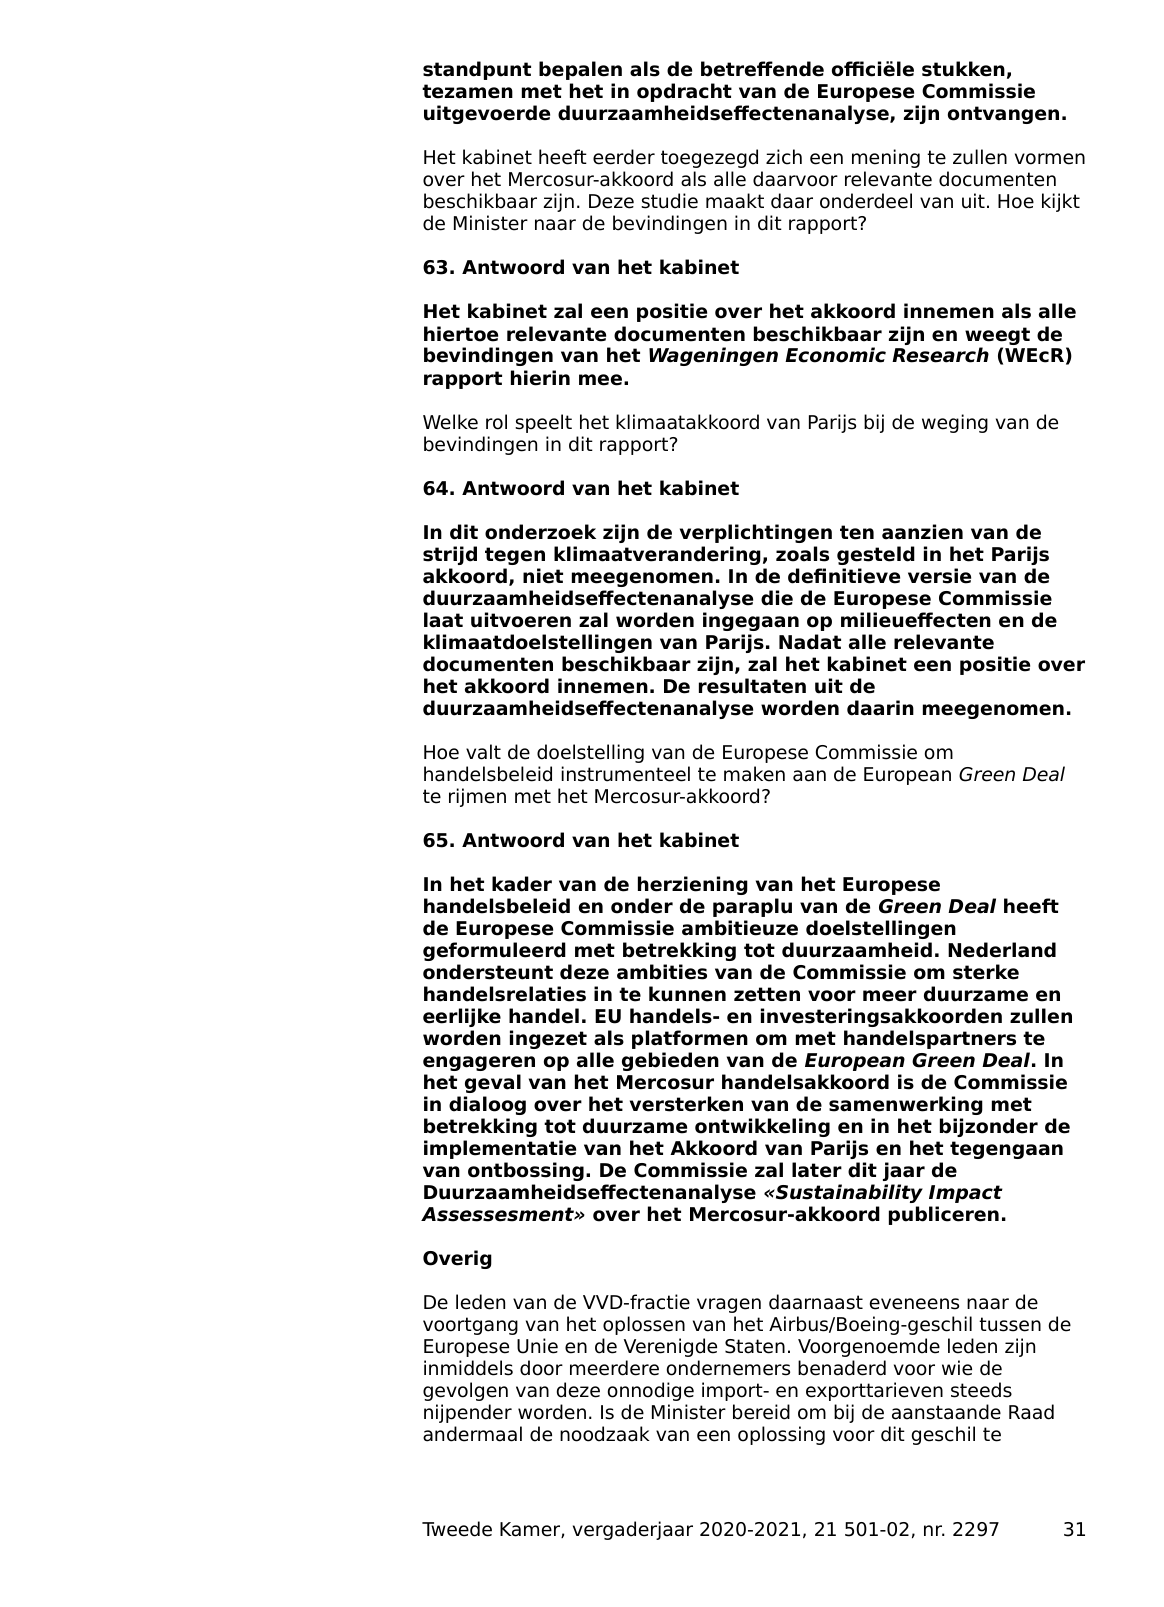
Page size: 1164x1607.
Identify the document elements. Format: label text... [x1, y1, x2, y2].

text De leden van de VVD-fractie vragen daarnaast eveneens naar de voortgang van het oplossen van het Airbus/Boeing-geschil tussen de Europese Unie en de Verenigde Staten. Voorgenoemde leden zijn inmiddels door meerdere ondernemers benaderd voor wie de gevolgen van deze onnodige import- en exporttarieven steeds nijpender worden. Is de Minister bereid om bij de aanstaande Raad andermaal de noodzaak van een oplossing voor dit geschil te [422, 1292, 1087, 1446]
subtitle Overig [422, 1248, 1087, 1270]
text standpunt bepalen als de betreffende officiële stukken, tezamen met het in opdracht van de Europese Commissie uitgevoerde duurzaamheidseffectenanalyse, zijn ontvangen. [422, 59, 1087, 125]
text In het kader van de herziening van het Europese handelsbeleid en onder de paraplu van de Green Deal heeft de Europese Commissie ambitieuze doelstellingen geformuleerd met betrekking tot duurzaamheid. Nederland ondersteunt deze ambities van de Commissie om sterke handelsrelaties in te kunnen zetten voor meer duurzame en eerlijke handel. EU handels- en investeringsakkoorden zullen worden ingezet als platformen om met handelspartners te engageren op alle gebieden van de European Green Deal. In het geval van het Mercosur handelsakkoord is de Commissie in dialoog over het versterken van de samenwerking met betrekking tot duurzame ontwikkeling en in het bijzonder de implementatie van het Akkoord van Parijs en het tegengaan van ontbossing. De Commissie zal later dit jaar de Duurzaamheidseffectenanalyse «Sustainability Impact Assessesment» over het Mercosur-akkoord publiceren. [422, 874, 1087, 1226]
subtitle 65. Antwoord van het kabinet [422, 830, 1087, 852]
text Het kabinet heeft eerder toegezegd zich een mening te zullen vormen over het Mercosur-akkoord als alle daarvoor relevante documenten beschikbaar zijn. Deze studie maakt daar onderdeel van uit. Hoe kijkt de Minister naar de bevindingen in dit rapport? [422, 147, 1087, 235]
subtitle 63. Antwoord van het kabinet [422, 257, 1087, 279]
subtitle 64. Antwoord van het kabinet [422, 478, 1087, 500]
text Het kabinet zal een positie over het akkoord innemen als alle hiertoe relevante documenten beschikbaar zijn en weegt de bevindingen van het Wageningen Economic Research (WEcR) rapport hierin mee. [422, 301, 1087, 389]
text Welke rol speelt het klimaatakkoord van Parijs bij de weging van de bevindingen in dit rapport? [422, 412, 1087, 456]
text In dit onderzoek zijn de verplichtingen ten aanzien van de strijd tegen klimaatverandering, zoals gesteld in het Parijs akkoord, niet meegenomen. In de definitieve versie van de duurzaamheidseffectenanalyse die de Europese Commissie laat uitvoeren zal worden ingegaan op milieueffecten en de klimaatdoelstellingen van Parijs. Nadat alle relevante documenten beschikbaar zijn, zal het kabinet een positie over het akkoord innemen. De resultaten uit de duurzaamheidseffectenanalyse worden daarin meegenomen. [422, 522, 1087, 720]
text Hoe valt de doelstelling van de Europese Commissie om handelsbeleid instrumenteel te maken aan de European Green Deal te rijmen met het Mercosur-akkoord? [422, 742, 1087, 808]
